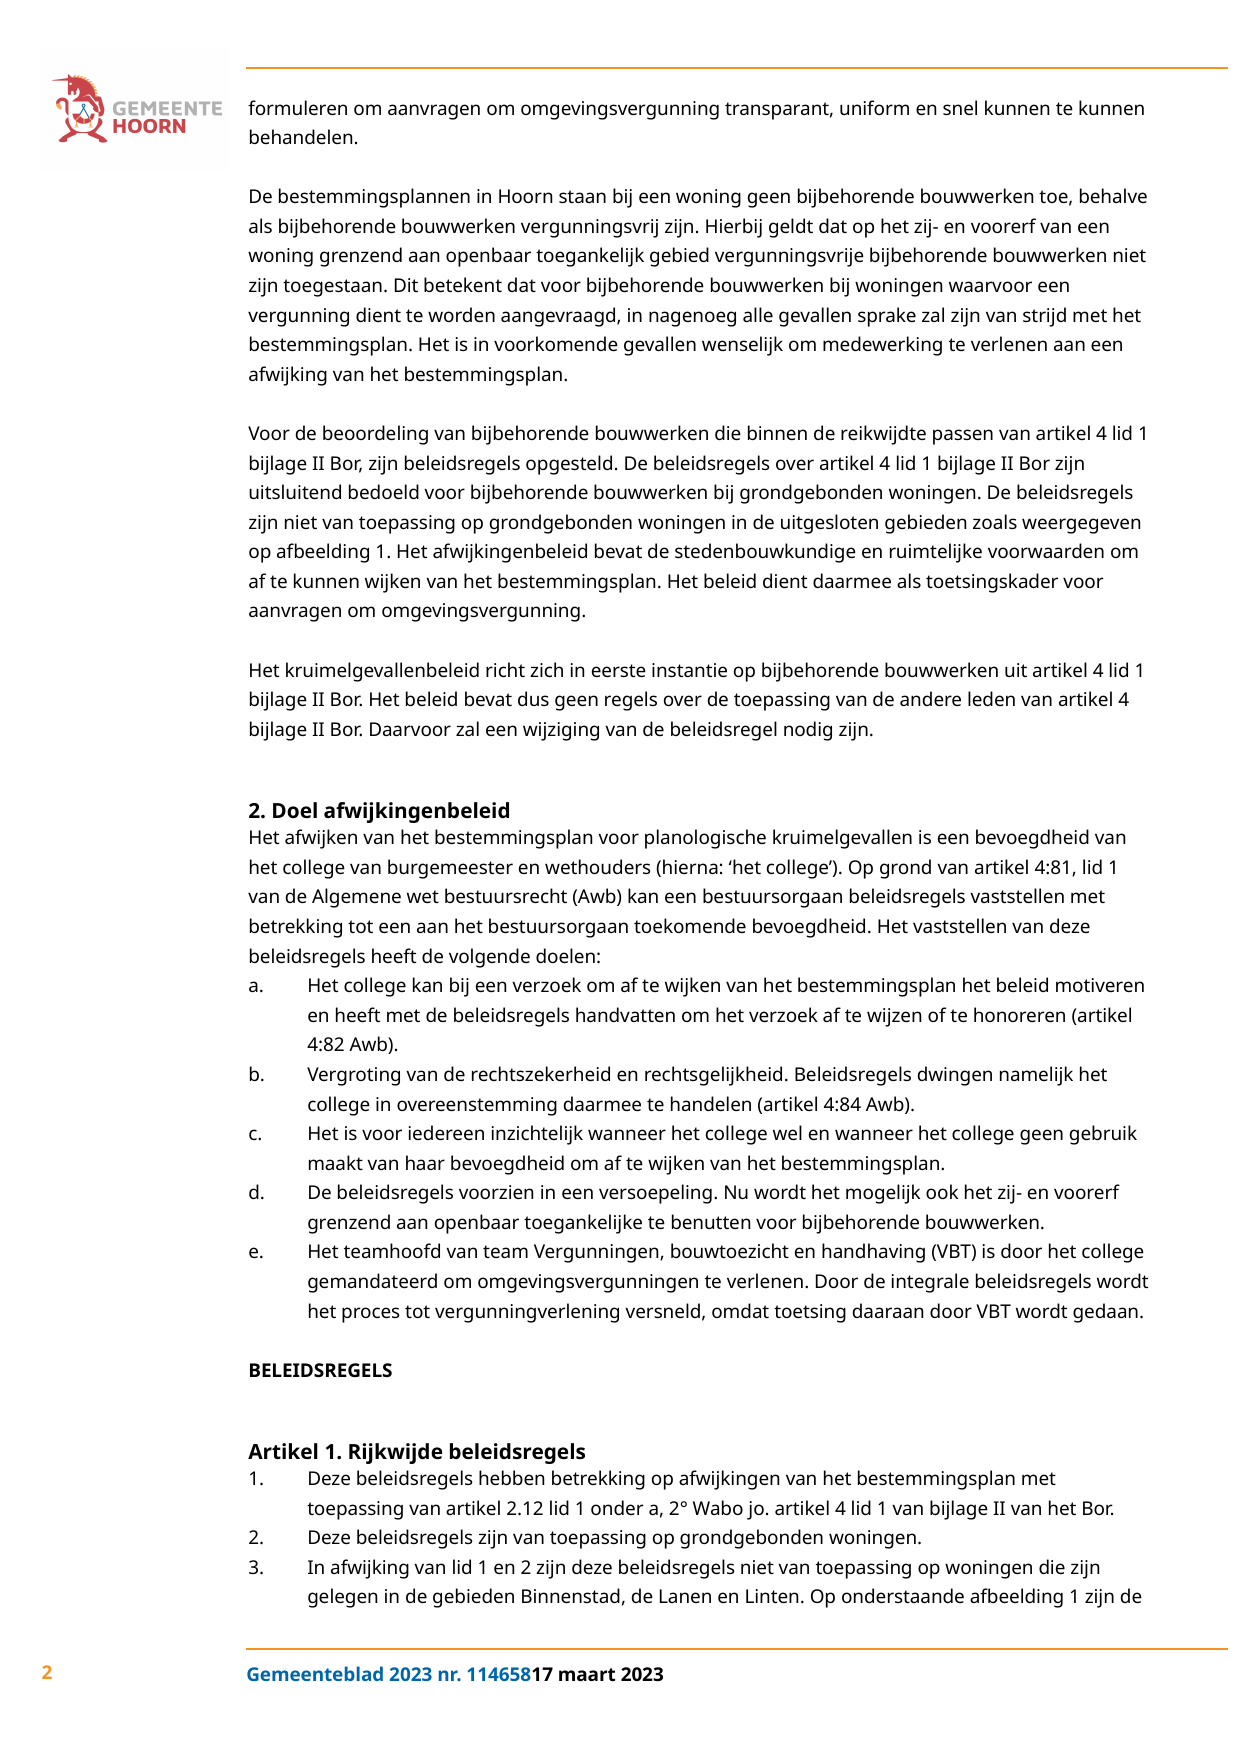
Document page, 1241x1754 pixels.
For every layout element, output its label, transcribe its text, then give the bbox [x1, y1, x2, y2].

list Vergroting van de rechtszekerheid en rechtsgelijkheid. Beleidsregels dwingen namelijk het college in overeenstemming daarmee te handelen (artikel 4:84 Awb). [248, 1061, 1152, 1116]
list Het is voor iedereen inzichtelijk wanneer het college wel en wanneer het college geen gebruik maakt van haar bevoegdheid om af te wijken van het bestemmingsplan. [248, 1120, 1152, 1176]
text 2. Doel afwijkingenbeleid [248, 796, 1152, 824]
list Het teamhoofd van team Vergunningen, bouwtoezicht en handhaving (VBT) is door het college gemandateerd om omgevingsvergunningen te verlenen. Door de integrale beleidsregels wordt het proces tot vergunningverlening versneld, omdat toetsing daaraan door VBT wordt gedaan. [248, 1239, 1152, 1323]
list Deze beleidsregels zijn van toepassing op grondgebonden woningen. [248, 1524, 1152, 1550]
text Artikel 1. Rijkwijde beleidsregels [248, 1437, 1152, 1465]
text Het afwijken van het bestemmingsplan voor planologische kruimelgevallen is een bevoegdheid van het college van burgemeester en wethouders (hierna: ‘het college’). Op grond van artikel 4:81, lid 1 van de Algemene wet bestuursrecht (Awb) kan een bestuursorgaan beleidsregels vaststellen met betrekking tot een aan het bestuursorgaan toekomende bevoegdheid. Het vaststellen van deze beleidsregels heeft de volgende doelen: [248, 824, 1152, 968]
text Voor de beoordeling van bijbehorende bouwwerken die binnen de reikwijdte passen van artikel 4 lid 1 bijlage II Bor, zijn beleidsregels opgesteld. De beleidsregels over artikel 4 lid 1 bijlage II Bor zijn uitsluitend bedoeld voor bijbehorende bouwwerken bij grondgebonden woningen. De beleidsregels zijn niet van toepassing op grondgebonden woningen in de uitgesloten gebieden zoals weergegeven op afbeelding 1. Het afwijkingenbeleid bevat de stedenbouwkundige en ruimtelijke voorwaarden om af te kunnen wijken van het bestemmingsplan. Het beleid dient daarmee als toetsingskader voor aanvragen om omgevingsvergunning. [248, 420, 1152, 623]
text formuleren om aanvragen om omgevingsvergunning transparant, uniform en snel kunnen te kunnen behandelen. [248, 95, 1152, 150]
list Deze beleidsregels hebben betrekking op afwijkingen van het bestemmingsplan met toepassing van artikel 2.12 lid 1 onder a, 2° Wabo jo. artikel 4 lid 1 van bijlage II van het Bor. [248, 1465, 1152, 1521]
text BELEIDSREGELS [248, 1357, 1152, 1383]
list In afwijking van lid 1 en 2 zijn deze beleidsregels niet van toepassing op woningen die zijn gelegen in de gebieden Binnenstad, de Lanen en Linten. Op onderstaande afbeelding 1 zijn de [248, 1554, 1152, 1609]
text Het kruimelgevallenbeleid richt zich in eerste instantie op bijbehorende bouwwerken uit artikel 4 lid 1 bijlage II Bor. Het beleid bevat dus geen regels over de toepassing van de andere leden van artikel 4 bijlage II Bor. Daarvoor zal een wijziging van de beleidsregel nodig zijn. [248, 657, 1152, 742]
picture [41, 47, 231, 172]
list Het college kan bij een verzoek om af te wijken van het bestemmingsplan het beleid motiveren en heeft met de beleidsregels handvatten om het verzoek af te wijzen of te honoreren (artikel 4:82 Awb). [248, 972, 1152, 1057]
list De beleidsregels voorzien in een versoepeling. Nu wordt het mogelijk ook het zij- en voorerf grenzend aan openbaar toegankelijke te benutten voor bijbehorende bouwwerken. [248, 1179, 1152, 1235]
text De bestemmingsplannen in Hoorn staan bij een woning geen bijbehorende bouwwerken toe, behalve als bijbehorende bouwwerken vergunningsvrij zijn. Hierbij geldt dat op het zij- en voorerf van een woning grenzend aan openbaar toegankelijk gebied vergunningsvrije bijbehorende bouwwerken niet zijn toegestaan. Dit betekent dat voor bijbehorende bouwwerken bij woningen waarvoor een vergunning dient te worden aangevraagd, in nagenoeg alle gevallen sprake zal zijn van strijd met het bestemmingsplan. Het is in voorkomende gevallen wenselijk om medewerking te verlenen aan een afwijking van het bestemmingsplan. [248, 183, 1152, 387]
